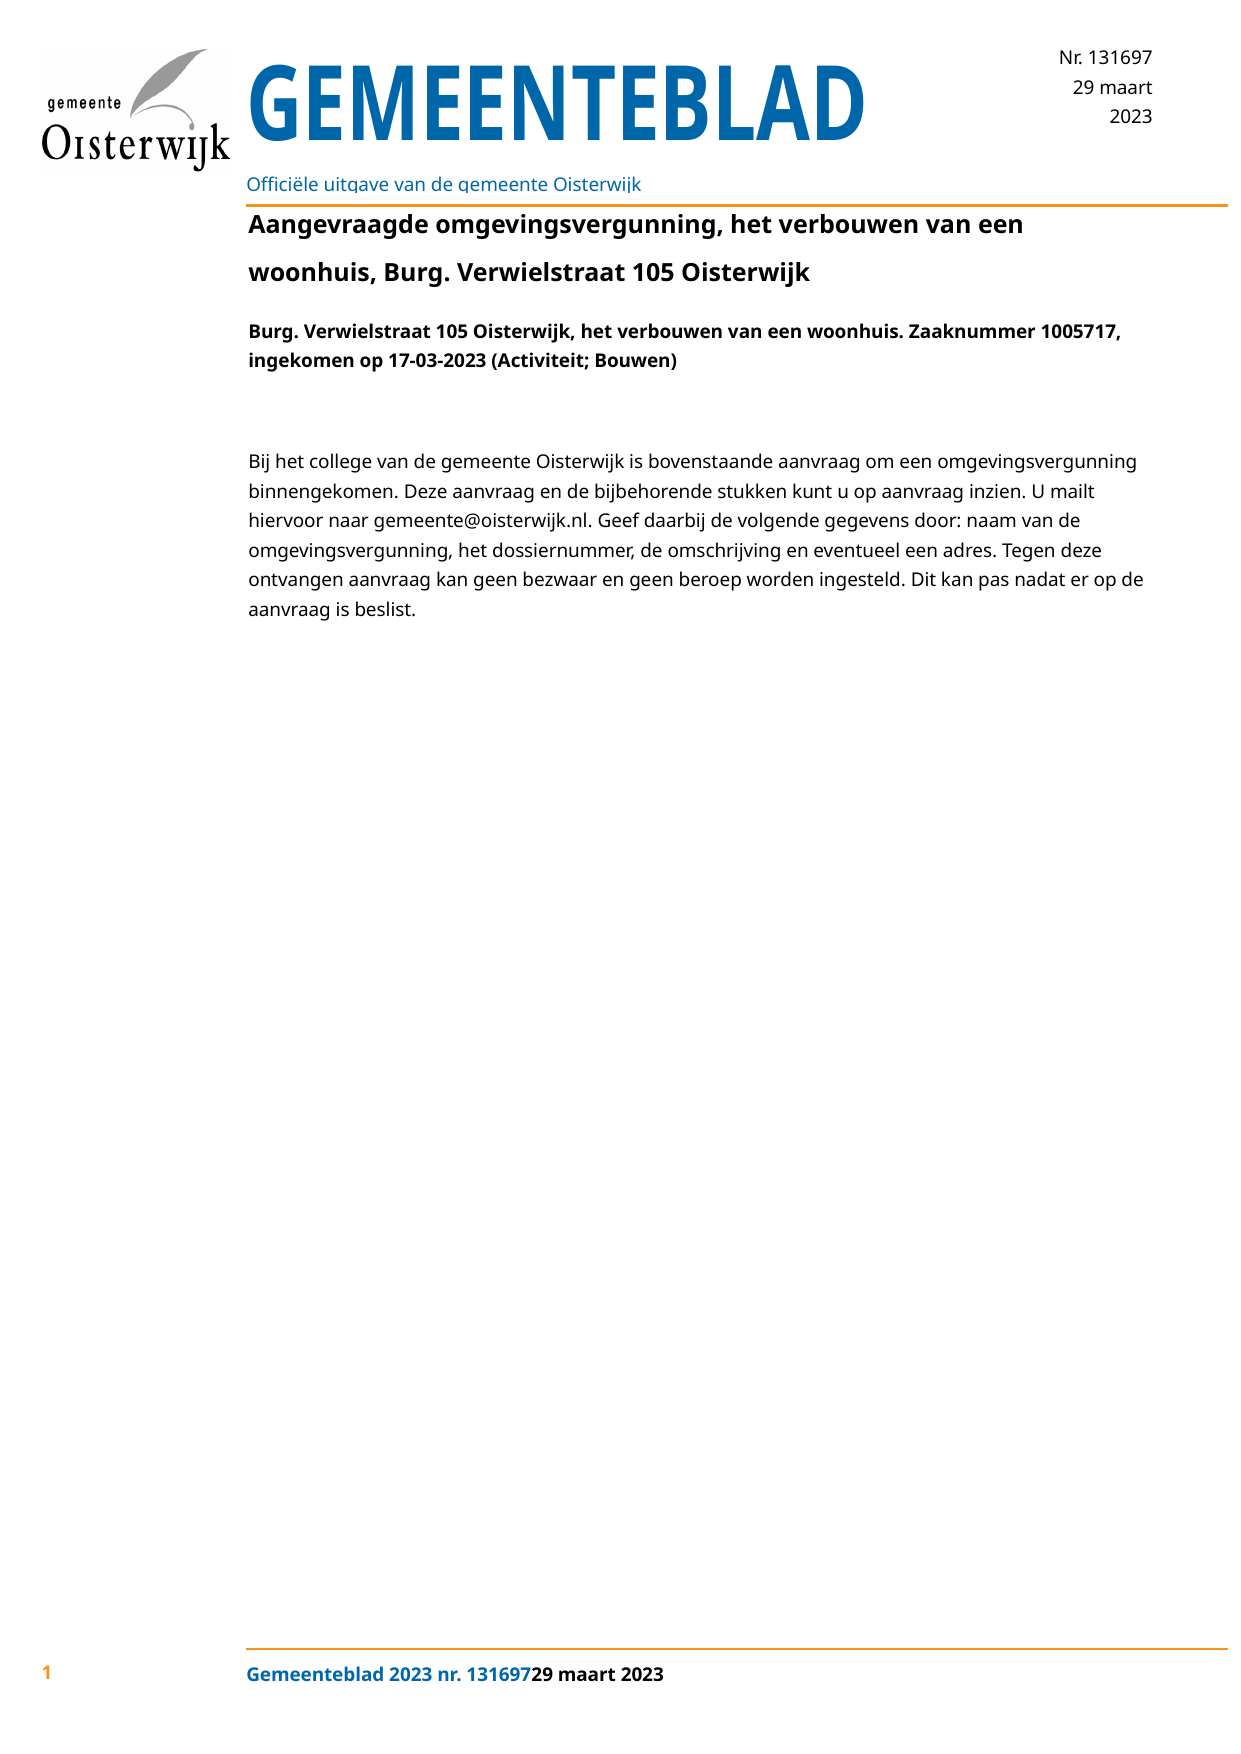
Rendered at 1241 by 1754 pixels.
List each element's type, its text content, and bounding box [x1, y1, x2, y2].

picture [41, 47, 231, 172]
text Bij het college van de gemeente Oisterwijk is bovenstaande aanvraag om een omgevingsvergunning binnengekomen. Deze aanvraag en de bijbehorende stukken kunt u op aanvraag inzien. U mailt hiervoor naar gemeente@oisterwijk.nl. Geef daarbij de volgende gegevens door: naam van de omgevingsvergunning, het dossiernummer, de omschrijving en eventueel een adres. Tegen deze ontvangen aanvraag kan geen bezwaar en geen beroep worden ingesteld. Dit kan pas nadat er op de aanvraag is beslist. [248, 448, 1152, 622]
text Burg. Verwielstraat 105 Oisterwijk, het verbouwen van een woonhuis. Zaaknummer 1005717, ingekomen op 17-03-2023 (Activiteit; Bouwen) [248, 318, 1152, 373]
text Aangevraagde omgevingsvergunning, het verbouwen van een woonhuis, Burg. Verwielstraat 105 Oisterwijk [248, 207, 1152, 288]
